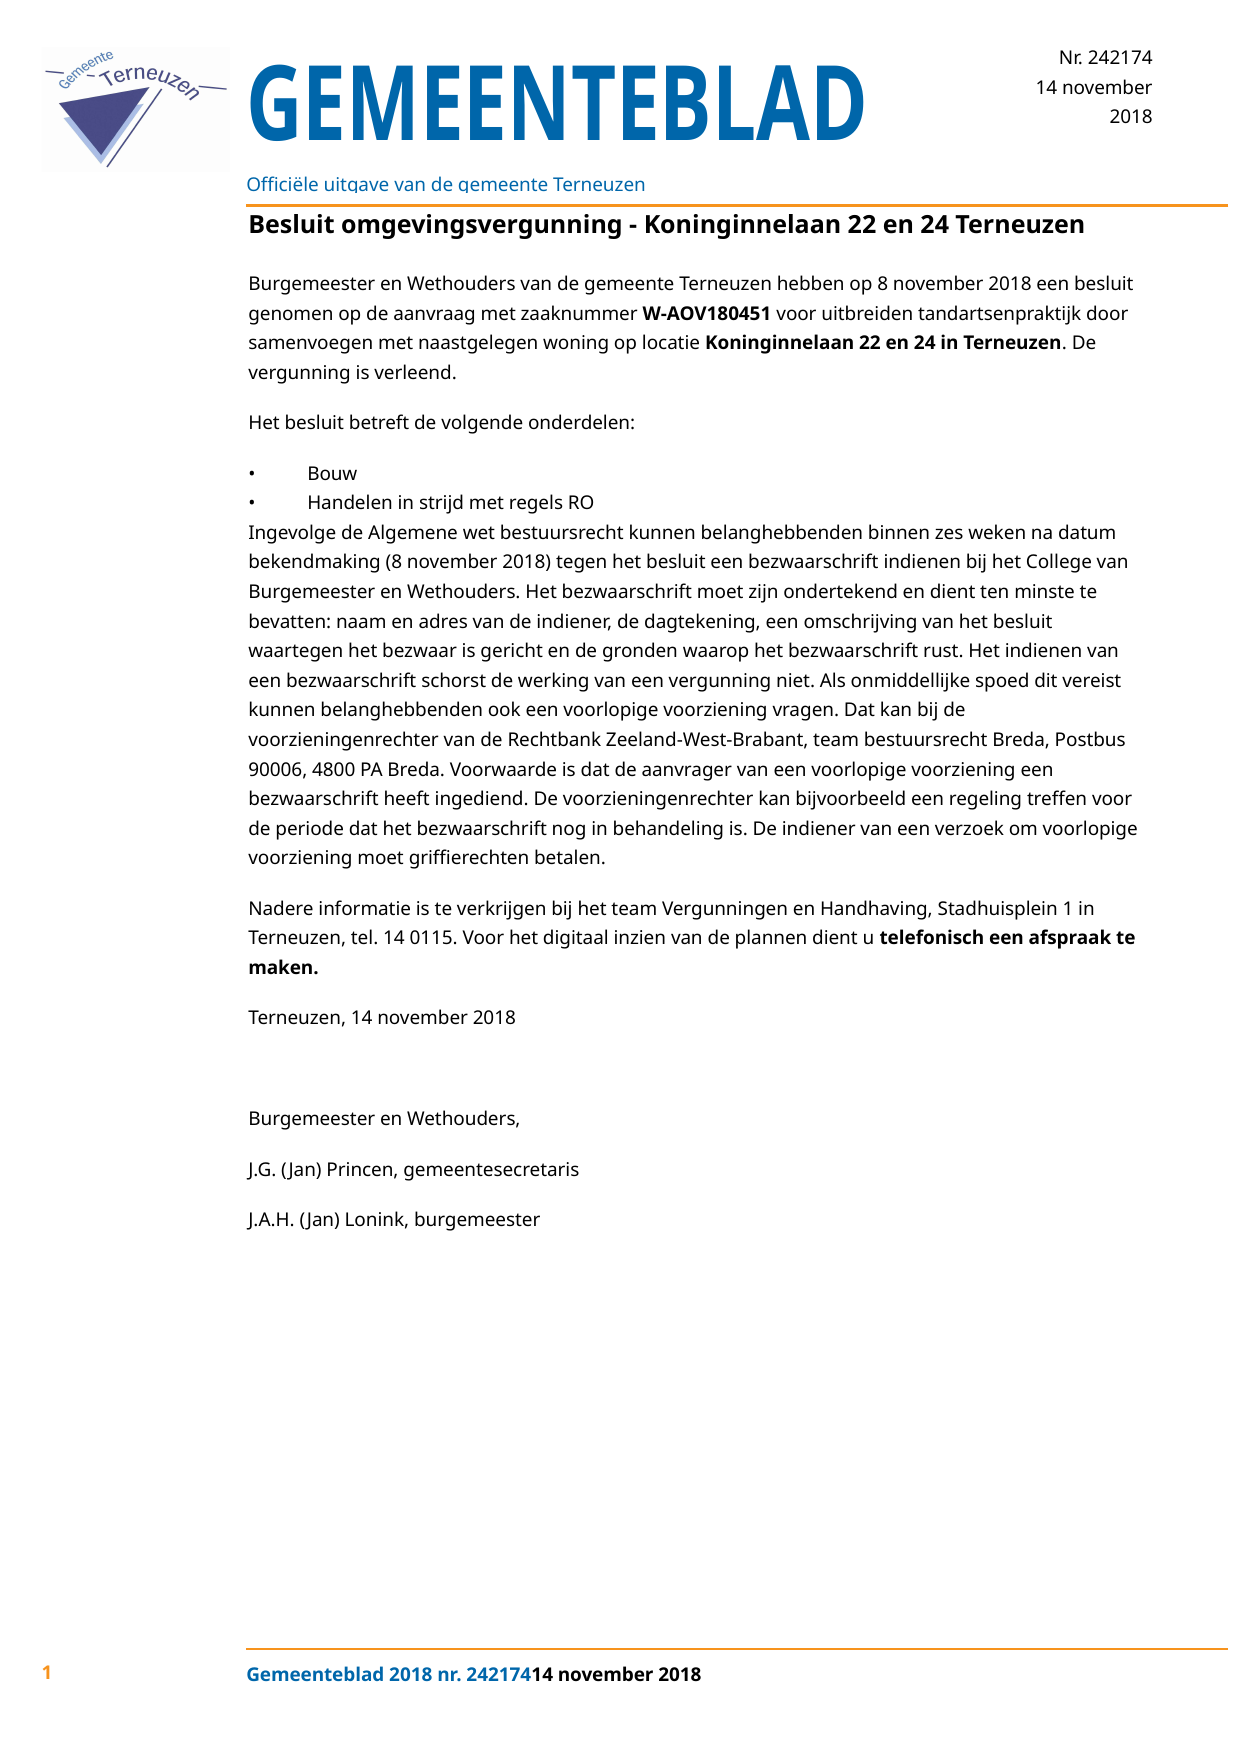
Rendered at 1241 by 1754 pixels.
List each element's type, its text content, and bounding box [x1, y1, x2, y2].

list Bouw [248, 460, 1152, 486]
text Terneuzen, 14 november 2018 [248, 1004, 1152, 1030]
picture [41, 47, 231, 172]
text Burgemeester en Wethouders, [248, 1105, 1152, 1131]
text Ingevolge de Algemene wet bestuursrecht kunnen belanghebbenden binnen zes weken na datum bekendmaking (8 november 2018) tegen het besluit een bezwaarschrift indienen bij het College van Burgemeester en Wethouders. Het bezwaarschrift moet zijn ondertekend en dient ten minste te bevatten: naam en adres van de indiener, de dagtekening, een omschrijving van het besluit waartegen het bezwaar is gericht en de gronden waarop het bezwaarschrift rust. Het indienen van een bezwaarschrift schorst de werking van een vergunning niet. Als onmiddellijke spoed dit vereist kunnen belanghebbenden ook een voorlopige voorziening vragen. Dat kan bij de voorzieningenrechter van de Rechtbank Zeeland-West-Brabant, team bestuursrecht Breda, Postbus 90006, 4800 PA Breda. Voorwaarde is dat de aanvrager van een voorlopige voorziening een bezwaarschrift heeft ingediend. De voorzieningenrechter kan bijvoorbeeld een regeling treffen voor de periode dat het bezwaarschrift nog in behandeling is. De indiener van een verzoek om voorlopige voorziening moet griffierechten betalen. [248, 519, 1152, 870]
text Het besluit betreft de volgende onderdelen: [248, 409, 1152, 435]
list Handelen in strijd met regels RO [248, 489, 1152, 515]
text Burgemeester en Wethouders van de gemeente Terneuzen hebben op 8 november 2018 een besluit genomen op de aanvraag met zaaknummer W-AOV180451 voor uitbreiden tandartsenpraktijk door samenvoegen met naastgelegen woning op locatie Koninginnelaan 22 en 24 in Terneuzen. De vergunning is verleend. [248, 270, 1152, 385]
text J.A.H. (Jan) Lonink, burgemeester [248, 1206, 1152, 1232]
text Besluit omgevingsvergunning - Koninginnelaan 22 en 24 Terneuzen [248, 207, 1152, 241]
text Nadere informatie is te verkrijgen bij het team Vergunningen en Handhaving, Stadhuisplein 1 in Terneuzen, tel. 14 0115. Voor het digitaal inzien van de plannen dient u telefonisch een afspraak te maken. [248, 895, 1152, 980]
text J.G. (Jan) Princen, gemeentesecretaris [248, 1156, 1152, 1181]
